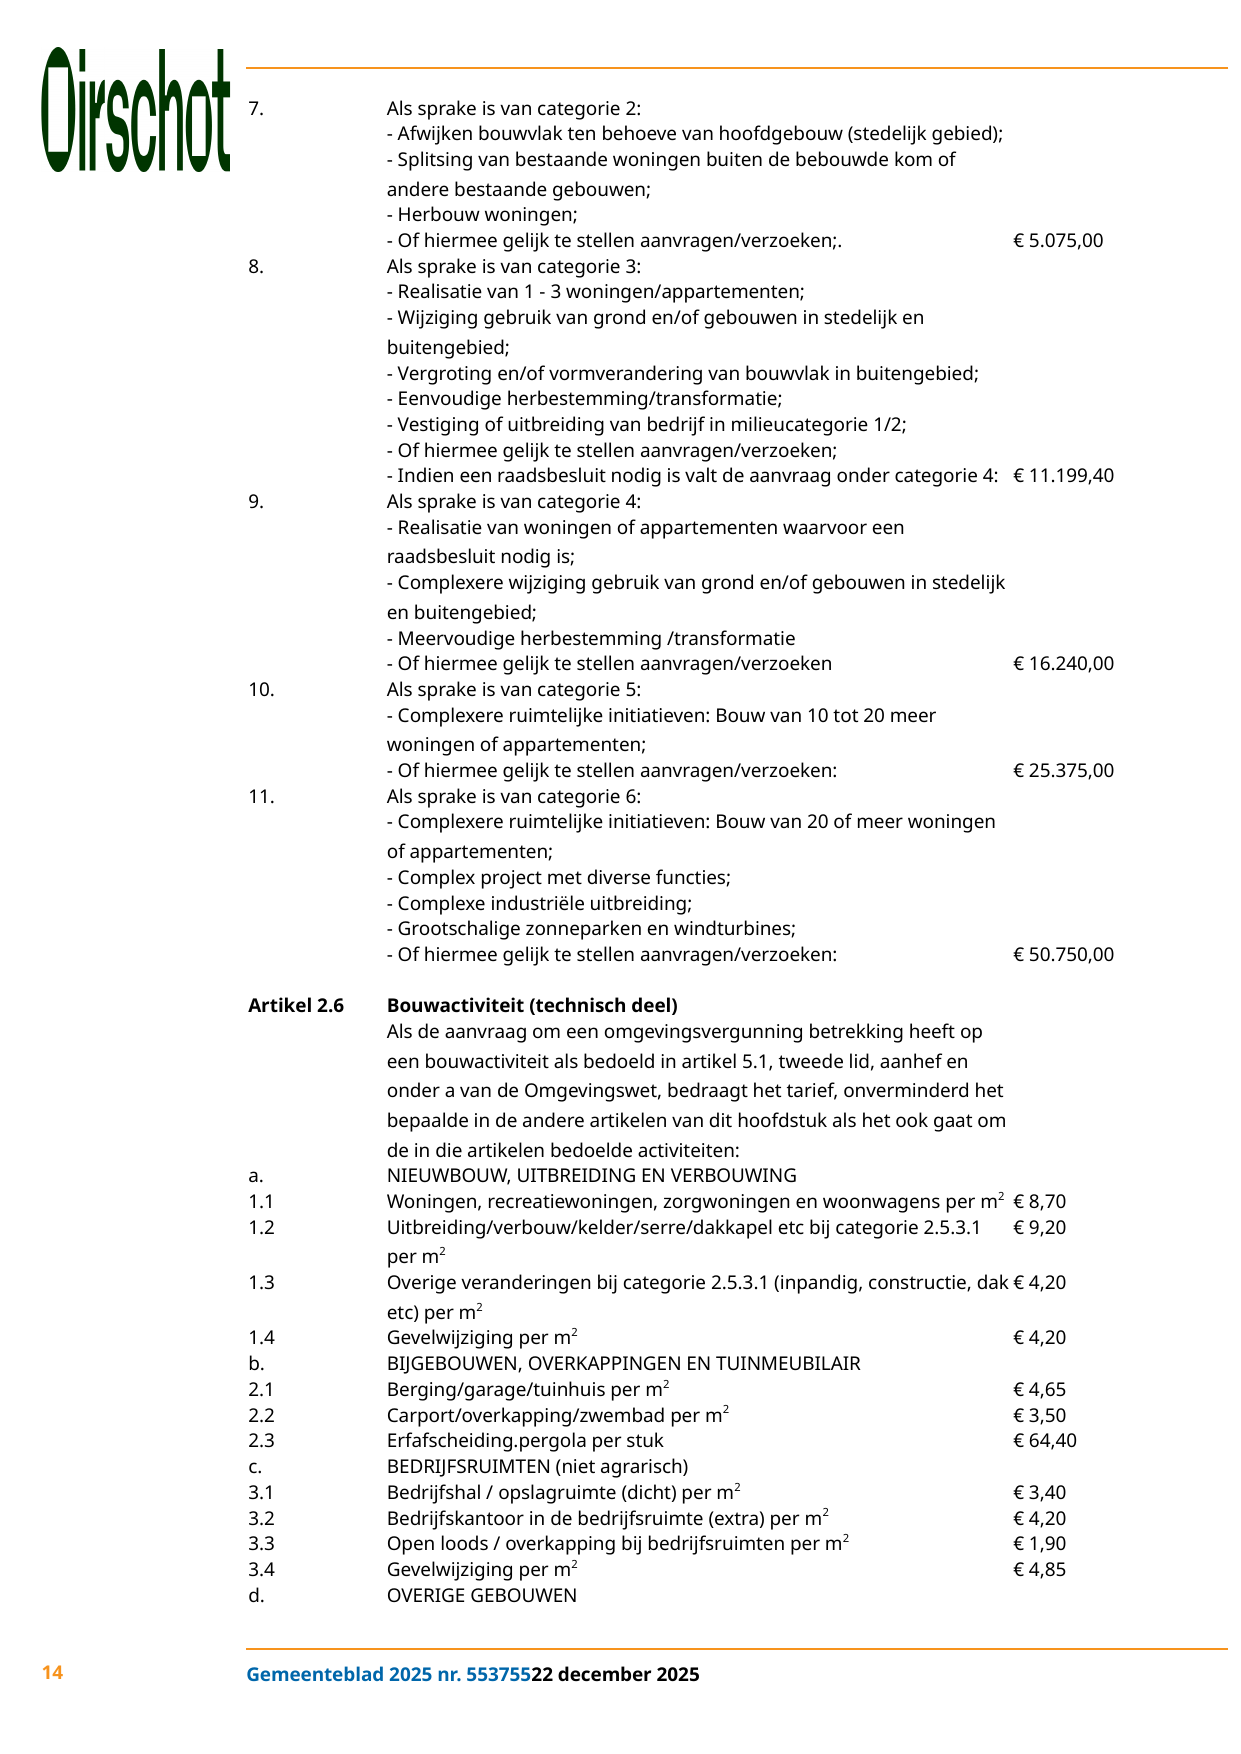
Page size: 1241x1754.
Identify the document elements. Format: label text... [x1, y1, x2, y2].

table_cell - Meervoudige herbestemming /transformatie [387, 625, 1013, 651]
table_cell [248, 437, 387, 463]
table_cell 2.3 [248, 1428, 387, 1453]
table_cell [248, 1019, 387, 1162]
table_cell - Of hiermee gelijk te stellen aanvragen/verzoeken: [387, 757, 1013, 783]
table_cell [248, 202, 387, 227]
table_cell Berging/garage/tuinhuis per m2 [387, 1376, 1013, 1402]
table_cell 1.2 [248, 1214, 387, 1269]
table_cell - Of hiermee gelijk te stellen aanvragen/verzoeken: [387, 941, 1013, 967]
table_cell 10. [248, 676, 387, 702]
table_cell - Complexe industriële uitbreiding; [387, 890, 1013, 916]
table_cell 2.2 [248, 1402, 387, 1427]
table_cell [1013, 625, 1152, 651]
table_cell - Herbouw woningen; [387, 202, 1013, 227]
table_cell € 3,50 [1013, 1402, 1152, 1427]
table_cell - Of hiermee gelijk te stellen aanvragen/verzoeken [387, 651, 1013, 676]
table_cell - Complexere wijziging gebruik van grond en/of gebouwen in stedelijk en buitengebied; [387, 570, 1013, 625]
table_cell [1013, 146, 1152, 202]
table_cell [1013, 809, 1152, 864]
table_cell Als sprake is van categorie 3: [387, 253, 1013, 279]
table_cell [248, 651, 387, 676]
table_cell [1013, 489, 1152, 514]
table_cell 9. [248, 489, 387, 514]
table_cell a. [248, 1163, 387, 1188]
table_cell [387, 967, 1013, 993]
table_cell [248, 757, 387, 783]
table_cell [248, 864, 387, 890]
table_cell [248, 305, 387, 360]
table_cell [1013, 1019, 1152, 1162]
table_cell 3.2 [248, 1505, 387, 1530]
table_cell € 25.375,00 [1013, 757, 1152, 783]
table_cell [1013, 202, 1152, 227]
table_cell - Complexere ruimtelijke initiatieven: Bouw van 20 of meer woningen of appartementen; [387, 809, 1013, 864]
table_cell - Grootschalige zonneparken en windturbines; [387, 916, 1013, 941]
table_cell - Of hiermee gelijk te stellen aanvragen/verzoeken;. [387, 227, 1013, 253]
table_cell 2.1 [248, 1376, 387, 1402]
table_cell 1.1 [248, 1188, 387, 1214]
table_cell Bouwactiviteit (technisch deel) [387, 993, 1013, 1018]
table_cell [1013, 993, 1152, 1018]
table_cell c. [248, 1453, 387, 1479]
table_cell € 4,65 [1013, 1376, 1152, 1402]
table_cell - Splitsing van bestaande woningen buiten de bebouwde kom of andere bestaande gebouwen; [387, 146, 1013, 202]
table_cell € 50.750,00 [1013, 941, 1152, 967]
table_cell - Realisatie van woningen of appartementen waarvoor een raadsbesluit nodig is; [387, 514, 1013, 569]
table_cell [1013, 1163, 1152, 1188]
table_cell [248, 514, 387, 569]
table_cell Als sprake is van categorie 5: [387, 676, 1013, 702]
table_cell Erfafscheiding.pergola per stuk [387, 1428, 1013, 1453]
table_cell [1013, 514, 1152, 569]
table_cell 3.3 [248, 1530, 387, 1556]
table_cell [1013, 1453, 1152, 1479]
table_cell [1013, 783, 1152, 809]
table_cell [248, 411, 387, 437]
table_cell € 4,85 [1013, 1556, 1152, 1582]
table_cell 1.3 [248, 1269, 387, 1324]
table_cell Gevelwijziging per m2 [387, 1556, 1013, 1582]
table_cell - Complex project met diverse functies; [387, 864, 1013, 890]
table_cell [1013, 411, 1152, 437]
table_cell Als de aanvraag om een omgevingsvergunning betrekking heeft op een bouwactiviteit als bedoeld in artikel 5.1, tweede lid, aanhef en onder a van de Omgevingswet, bedraagt het tarief, onverminderd het bepaalde in de andere artikelen van dit hoofdstuk als het ook gaat om de in die artikelen bedoelde activiteiten: [387, 1019, 1013, 1162]
table_cell Als sprake is van categorie 2: [387, 95, 1013, 121]
table_cell 8. [248, 253, 387, 279]
table_cell BEDRIJFSRUIMTEN (niet agrarisch) [387, 1453, 1013, 1479]
table_cell [248, 570, 387, 625]
table_cell Overige veranderingen bij categorie 2.5.3.1 (inpandig, constructie, dak etc) per m2 [387, 1269, 1013, 1324]
table_cell Bedrijfshal / opslagruimte (dicht) per m2 [387, 1479, 1013, 1505]
table_cell Bedrijfskantoor in de bedrijfsruimte (extra) per m2 [387, 1505, 1013, 1530]
table_cell [248, 967, 387, 993]
table_cell [1013, 570, 1152, 625]
table_cell BIJGEBOUWEN, OVERKAPPINGEN EN TUINMEUBILAIR [387, 1350, 1013, 1376]
table_cell 3.1 [248, 1479, 387, 1505]
table_cell - Wijziging gebruik van grond en/of gebouwen in stedelijk en buitengebied; [387, 305, 1013, 360]
table_cell - Afwijken bouwvlak ten behoeve van hoofdgebouw (stedelijk gebied); [387, 121, 1013, 146]
table_cell Woningen, recreatiewoningen, zorgwoningen en woonwagens per m2 [387, 1188, 1013, 1214]
table_cell [1013, 864, 1152, 890]
table_cell [248, 227, 387, 253]
table_cell [248, 463, 387, 488]
table_cell € 8,70 [1013, 1188, 1152, 1214]
table_cell [248, 386, 387, 411]
table_cell Open loods / overkapping bij bedrijfsruimten per m2 [387, 1530, 1013, 1556]
table_cell 11. [248, 783, 387, 809]
table_cell € 5.075,00 [1013, 227, 1152, 253]
table_cell € 11.199,40 [1013, 463, 1152, 488]
table_cell € 9,20 [1013, 1214, 1152, 1269]
table_cell Gevelwijziging per m2 [387, 1325, 1013, 1350]
table_cell € 64,40 [1013, 1428, 1152, 1453]
table_cell [248, 146, 387, 202]
table_cell [248, 809, 387, 864]
table_cell [1013, 437, 1152, 463]
table_cell € 4,20 [1013, 1269, 1152, 1324]
table_cell [1013, 890, 1152, 916]
table_cell - Vestiging of uitbreiding van bedrijf in milieucategorie 1/2; [387, 411, 1013, 437]
table_cell [1013, 386, 1152, 411]
table_cell - Vergroting en/of vormverandering van bouwvlak in buitengebied; [387, 360, 1013, 386]
table_cell [1013, 676, 1152, 702]
table_cell [248, 890, 387, 916]
table_cell [1013, 1350, 1152, 1376]
table_cell € 3,40 [1013, 1479, 1152, 1505]
table_cell 7. [248, 95, 387, 121]
table_cell [1013, 1582, 1152, 1608]
table_cell [1013, 967, 1152, 993]
picture [41, 47, 231, 172]
table_cell - Eenvoudige herbestemming/transformatie; [387, 386, 1013, 411]
table_cell [1013, 121, 1152, 146]
table_cell Als sprake is van categorie 4: [387, 489, 1013, 514]
table_cell [248, 121, 387, 146]
table_cell [1013, 279, 1152, 304]
table_cell [248, 625, 387, 651]
table_cell - Indien een raadsbesluit nodig is valt de aanvraag onder categorie 4: [387, 463, 1013, 488]
table_cell 3.4 [248, 1556, 387, 1582]
table_cell [248, 941, 387, 967]
table_cell d. [248, 1582, 387, 1608]
table_cell - Complexere ruimtelijke initiatieven: Bouw van 10 tot 20 meer woningen of appartementen; [387, 702, 1013, 757]
table_cell NIEUWBOUW, UITBREIDING EN VERBOUWING [387, 1163, 1013, 1188]
table_cell [248, 916, 387, 941]
table_cell [1013, 253, 1152, 279]
table_cell [1013, 95, 1152, 121]
table_cell Artikel 2.6 [248, 993, 387, 1018]
table_cell Carport/overkapping/zwembad per m2 [387, 1402, 1013, 1427]
table_cell - Realisatie van 1 - 3 woningen/appartementen; [387, 279, 1013, 304]
table_cell [248, 702, 387, 757]
table_cell € 1,90 [1013, 1530, 1152, 1556]
table_cell [248, 360, 387, 386]
table_cell € 4,20 [1013, 1325, 1152, 1350]
table_cell [248, 279, 387, 304]
table_cell [1013, 702, 1152, 757]
table_cell b. [248, 1350, 387, 1376]
table_cell OVERIGE GEBOUWEN [387, 1582, 1013, 1608]
table_cell [1013, 916, 1152, 941]
table_cell Uitbreiding/verbouw/kelder/serre/dakkapel etc bij categorie 2.5.3.1 per m2 [387, 1214, 1013, 1269]
table_cell € 4,20 [1013, 1505, 1152, 1530]
table_cell [1013, 360, 1152, 386]
table_cell € 16.240,00 [1013, 651, 1152, 676]
table_cell 1.4 [248, 1325, 387, 1350]
table_cell - Of hiermee gelijk te stellen aanvragen/verzoeken; [387, 437, 1013, 463]
table_cell Als sprake is van categorie 6: [387, 783, 1013, 809]
table_cell [1013, 305, 1152, 360]
